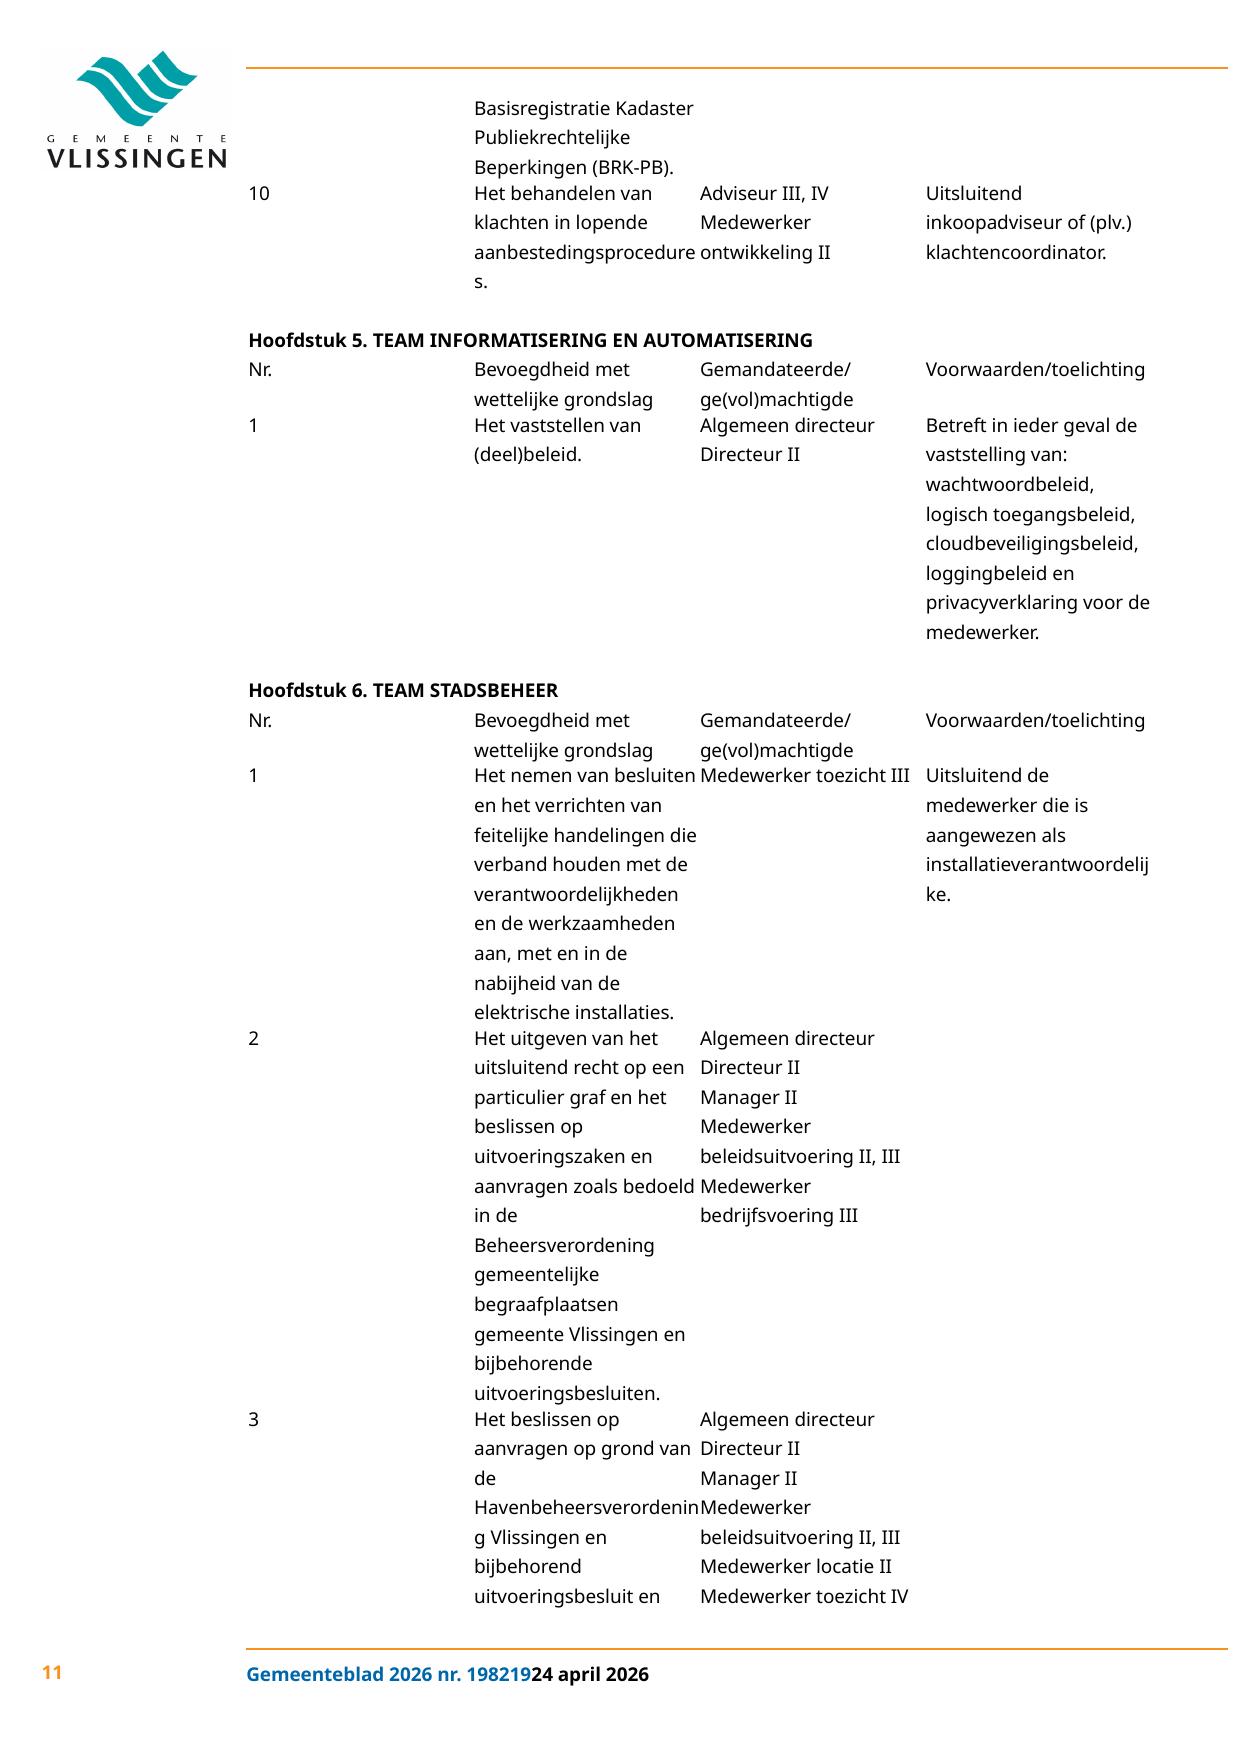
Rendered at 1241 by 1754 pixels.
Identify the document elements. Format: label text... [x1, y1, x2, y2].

table_cell Uitsluitend inkoopadviseur of (plv.) klachtencoordinator. [926, 180, 1152, 294]
table_cell 1 [248, 763, 474, 1025]
table_cell Het uitgeven van het uitsluitend recht op een particulier graf en het beslissen op uitvoeringszaken en aanvragen zoals bedoeld in de Beheersverordening gemeentelijke begraafplaatsen gemeente Vlissingen en bijbehorende uitvoeringsbesluiten. [474, 1025, 700, 1406]
table_cell Het behandelen van klachten in lopende aanbestedingsprocedures. [474, 180, 700, 294]
table_header Gemandateerde/ ge(vol)machtigde [700, 357, 926, 412]
table_cell Het nemen van besluiten en het verrichten van feitelijke handelingen die verband houden met de verantwoordelijkheden en de werkzaamheden aan, met en in de nabijheid van de elektrische installaties. [474, 763, 700, 1025]
table_header Bevoegdheid met wettelijke grondslag [474, 357, 700, 412]
table_cell [926, 1025, 1152, 1406]
table_cell Algemeen directeur Directeur II [700, 412, 926, 645]
table_header Bevoegdheid met wettelijke grondslag [474, 707, 700, 763]
table_cell Adviseur III, IV Medewerker ontwikkeling II [700, 180, 926, 294]
table_cell Basisregistratie Kadaster Publiekrechtelijke Beperkingen (BRK-PB). [474, 95, 700, 180]
table_header Gemandateerde/ ge(vol)machtigde [700, 707, 926, 763]
table_cell [926, 95, 1152, 180]
table_cell 1 [248, 412, 474, 645]
table_cell Medewerker toezicht III [700, 763, 926, 1025]
table_cell [248, 95, 474, 180]
table_cell 3 [248, 1406, 474, 1609]
table_cell [700, 95, 926, 180]
table_cell Uitsluitend de medewerker die is aangewezen als installatieverantwoordelijke. [926, 763, 1152, 1025]
picture [41, 47, 231, 172]
text Hoofdstuk 6. TEAM STADSBEHEER [248, 678, 1152, 703]
table_header Voorwaarden/toelichting [926, 357, 1152, 412]
table_cell 2 [248, 1025, 474, 1406]
table_cell [926, 1406, 1152, 1609]
table_cell Het beslissen op aanvragen op grond van de Havenbeheersverordening Vlissingen en bijbehorend uitvoeringsbesluit en [474, 1406, 700, 1609]
table_cell Algemeen directeur Directeur II Manager II Medewerker beleidsuitvoering II, III Medewerker bedrijfsvoering III [700, 1025, 926, 1406]
table_cell Betreft in ieder geval de vaststelling van: wachtwoordbeleid, logisch toegangsbeleid, cloudbeveiligingsbeleid, loggingbeleid en privacyverklaring voor de medewerker. [926, 412, 1152, 645]
table_header Voorwaarden/toelichting [926, 707, 1152, 763]
table_cell 10 [248, 180, 474, 294]
table_header Nr. [248, 357, 474, 412]
table_cell Algemeen directeur Directeur II Manager II Medewerker beleidsuitvoering II, III Medewerker locatie II Medewerker toezicht IV [700, 1406, 926, 1609]
text Hoofdstuk 5. TEAM INFORMATISERING EN AUTOMATISERING [248, 327, 1152, 353]
table_header Nr. [248, 707, 474, 763]
table_cell Het vaststellen van (deel)beleid. [474, 412, 700, 645]
